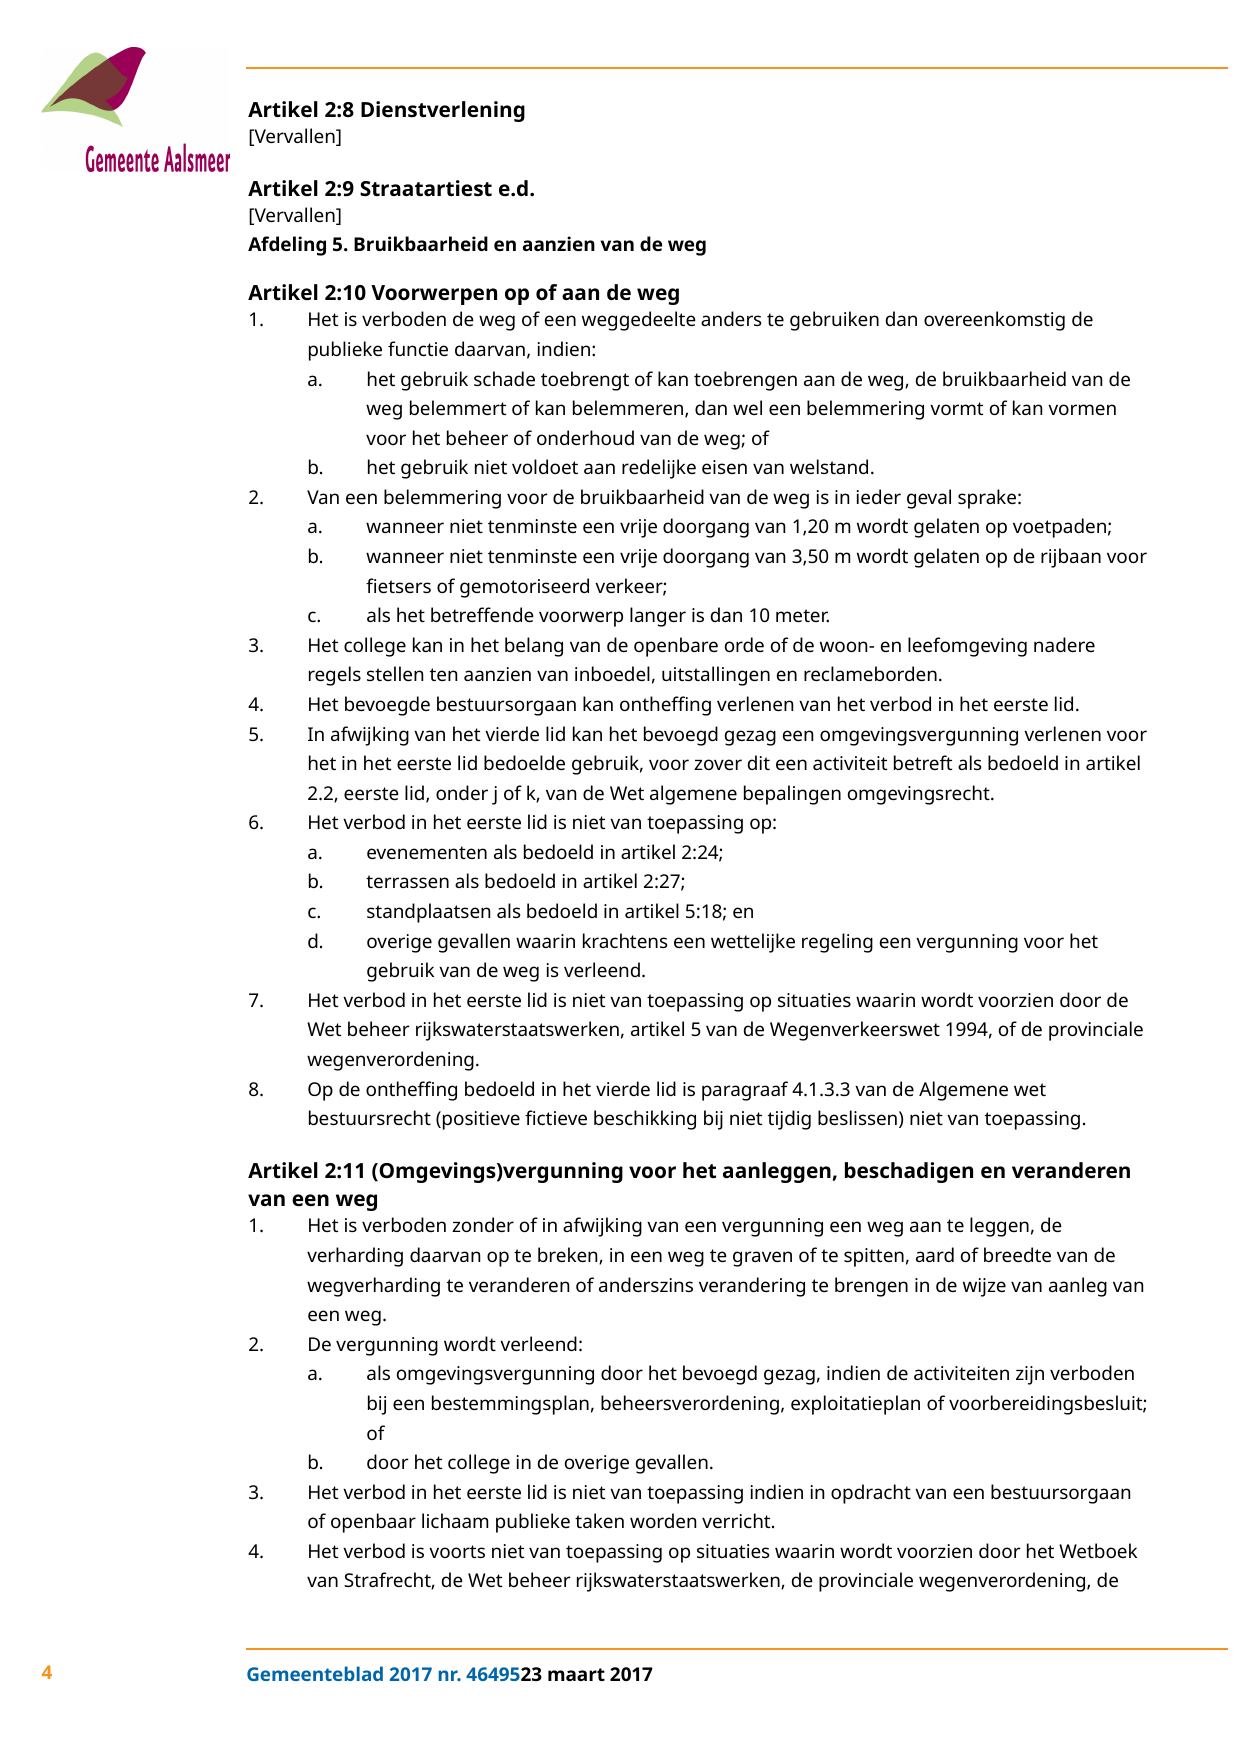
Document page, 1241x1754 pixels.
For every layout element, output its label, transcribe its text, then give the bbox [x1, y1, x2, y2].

list wanneer niet tenminste een vrije doorgang van 3,50 m wordt gelaten op de rijbaan voor fietsers of gemotoriseerd verkeer; [307, 543, 1152, 599]
list als omgevingsvergunning door het bevoegd gezag, indien de activiteiten zijn verboden bij een bestemmingsplan, beheersverordening, exploitatieplan of voorbereidingsbesluit; of [307, 1361, 1152, 1446]
text [Vervallen] [248, 202, 1152, 228]
list standplaatsen als bedoeld in artikel 5:18; en [307, 898, 1152, 924]
text Artikel 2:9 Straatartiest e.d. [248, 174, 1152, 202]
list het gebruik niet voldoet aan redelijke eisen van welstand. [307, 454, 1152, 480]
list Het is verboden zonder of in afwijking van een vergunning een weg aan te leggen, de verharding daarvan op te breken, in een weg te graven of te spitten, aard of breedte van de wegverharding te veranderen of anderszins verandering te brengen in de wijze van aanleg van een weg. [248, 1213, 1152, 1327]
text [Vervallen] [248, 123, 1152, 149]
list Het verbod in het eerste lid is niet van toepassing indien in opdracht van een bestuursorgaan of openbaar lichaam publieke taken worden verricht. [248, 1479, 1152, 1534]
list het gebruik schade toebrengt of kan toebrengen aan de weg, de bruikbaarheid van de weg belemmert of kan belemmeren, dan wel een belemmering vormt of kan vormen voor het beheer of onderhoud van de weg; of [307, 366, 1152, 451]
list terrassen als bedoeld in artikel 2:27; [307, 869, 1152, 894]
list overige gevallen waarin krachtens een wettelijke regeling een vergunning voor het gebruik van de weg is verleend. [307, 928, 1152, 983]
list Het verbod is voorts niet van toepassing op situaties waarin wordt voorzien door het Wetboek van Strafrecht, de Wet beheer rijkswaterstaatswerken, de provinciale wegenverordening, de [248, 1538, 1152, 1593]
list Van een belemmering voor de bruikbaarheid van de weg is in ieder geval sprake: [248, 484, 1152, 510]
text Afdeling 5. Bruikbaarheid en aanzien van de weg [248, 232, 1152, 257]
list evenementen als bedoeld in artikel 2:24; [307, 839, 1152, 865]
picture [41, 47, 231, 172]
text Artikel 2:10 Voorwerpen op of aan de weg [248, 278, 1152, 307]
list Het is verboden de weg of een weggedeelte anders te gebruiken dan overeenkomstig de publieke functie daarvan, indien: [248, 307, 1152, 362]
list In afwijking van het vierde lid kan het bevoegd gezag een omgevingsvergunning verlenen voor het in het eerste lid bedoelde gebruik, voor zover dit een activiteit betreft als bedoeld in artikel 2.2, eerste lid, onder j of k, van de Wet algemene bepalingen omgevingsrecht. [248, 721, 1152, 806]
list Het college kan in het belang van de openbare orde of de woon- en leefomgeving nadere regels stellen ten aanzien van inboedel, uitstallingen en reclameborden. [248, 632, 1152, 687]
list wanneer niet tenminste een vrije doorgang van 1,20 m wordt gelaten op voetpaden; [307, 514, 1152, 539]
list Op de ontheffing bedoeld in het vierde lid is paragraaf 4.1.3.3 van de Algemene wet bestuursrecht (positieve fictieve beschikking bij niet tijdig beslissen) niet van toepassing. [248, 1076, 1152, 1131]
list door het college in de overige gevallen. [307, 1449, 1152, 1475]
list De vergunning wordt verleend: [248, 1331, 1152, 1357]
text Artikel 2:11 (Omgevings)vergunning voor het aanleggen, beschadigen en veranderen van een weg [248, 1156, 1152, 1213]
list Het verbod in het eerste lid is niet van toepassing op situaties waarin wordt voorzien door de Wet beheer rijkswaterstaatswerken, artikel 5 van de Wegenverkeerswet 1994, of de provinciale wegenverordening. [248, 987, 1152, 1072]
text Artikel 2:8 Dienstverlening [248, 95, 1152, 123]
list Het bevoegde bestuursorgaan kan ontheffing verlenen van het verbod in het eerste lid. [248, 691, 1152, 717]
list als het betreffende voorwerp langer is dan 10 meter. [307, 602, 1152, 628]
list Het verbod in het eerste lid is niet van toepassing op: [248, 809, 1152, 835]
